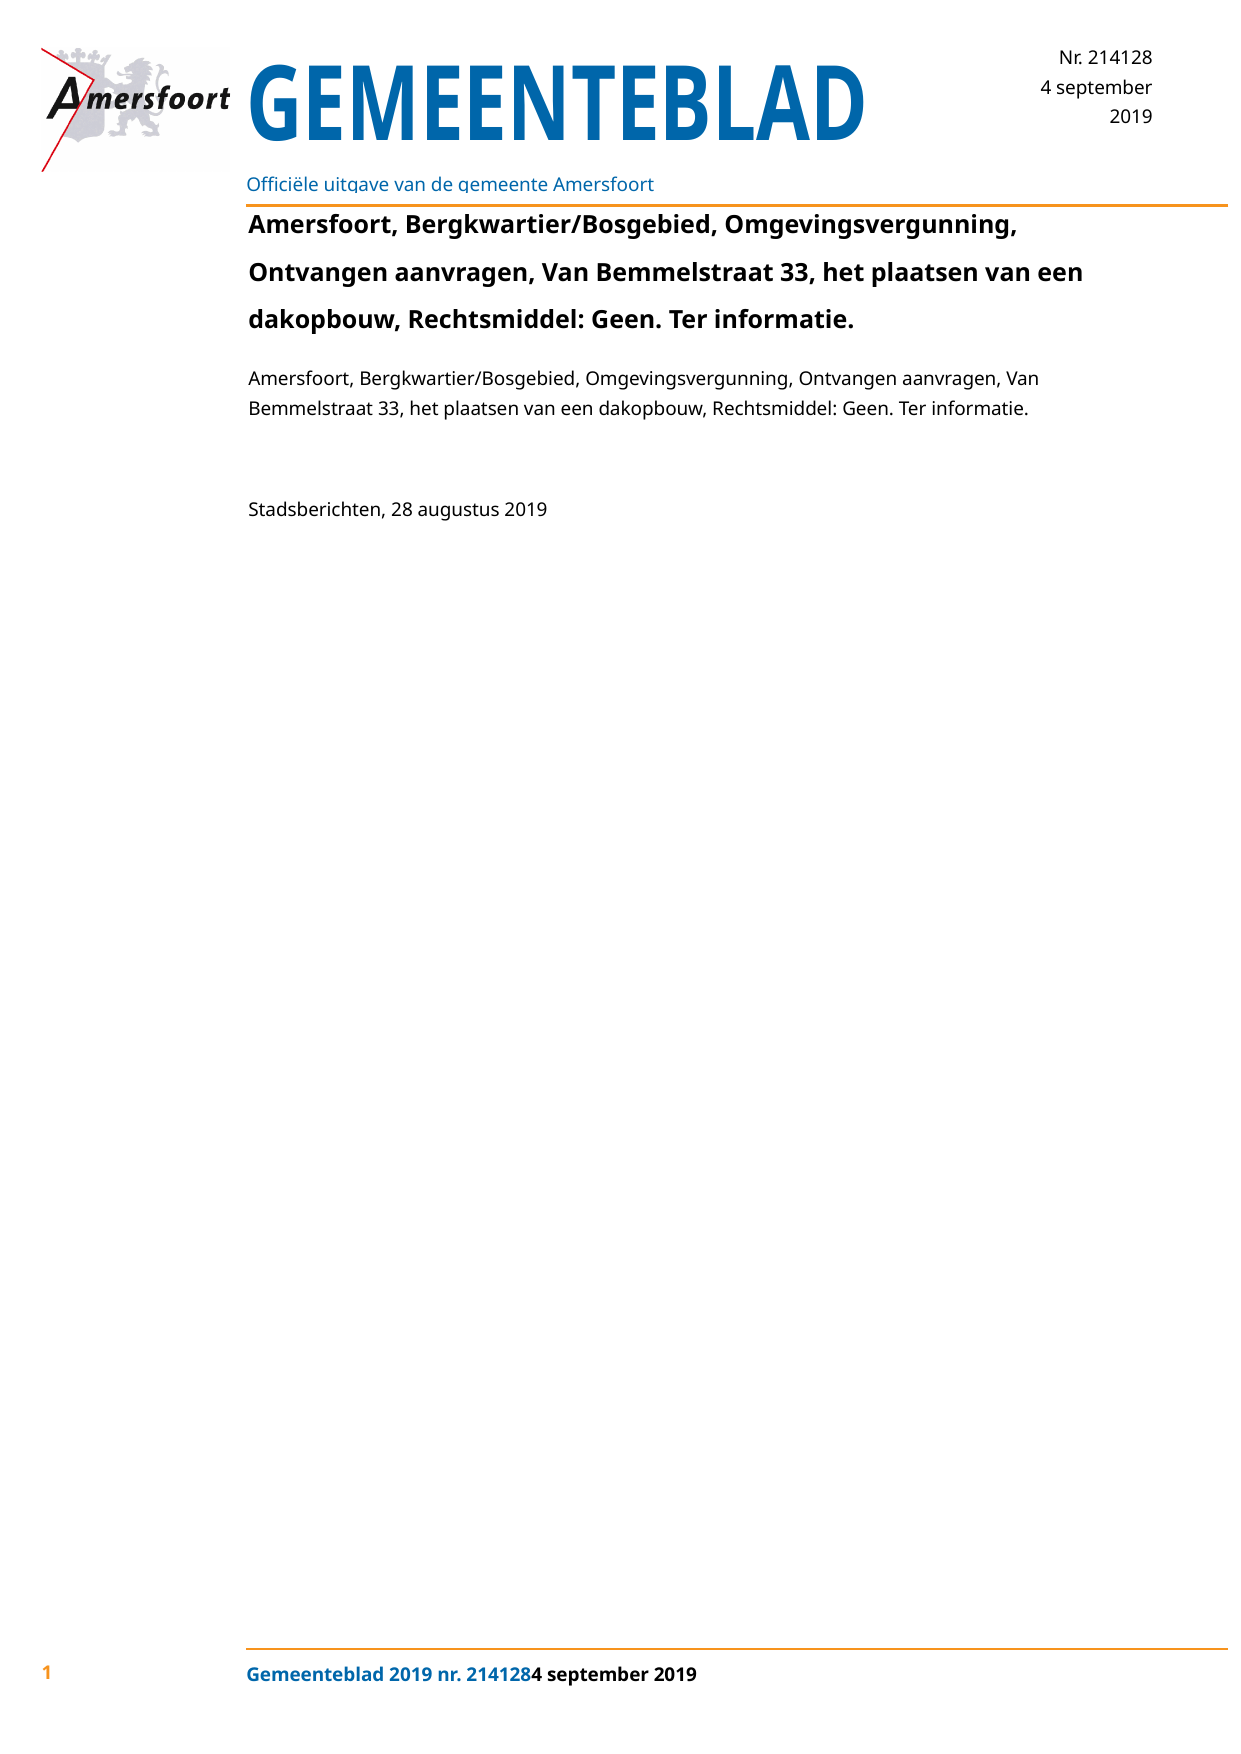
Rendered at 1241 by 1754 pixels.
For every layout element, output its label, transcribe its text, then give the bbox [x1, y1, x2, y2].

text Amersfoort, Bergkwartier/Bosgebied, Omgevingsvergunning, Ontvangen aanvragen, Van Bemmelstraat 33, het plaatsen van een dakopbouw, Rechtsmiddel: Geen. Ter informatie. [248, 366, 1152, 421]
picture [41, 47, 231, 172]
text Stadsberichten, 28 augustus 2019 [248, 496, 1152, 522]
text Amersfoort, Bergkwartier/Bosgebied, Omgevingsvergunning, Ontvangen aanvragen, Van Bemmelstraat 33, het plaatsen van een dakopbouw, Rechtsmiddel: Geen. Ter informatie. [248, 207, 1152, 336]
